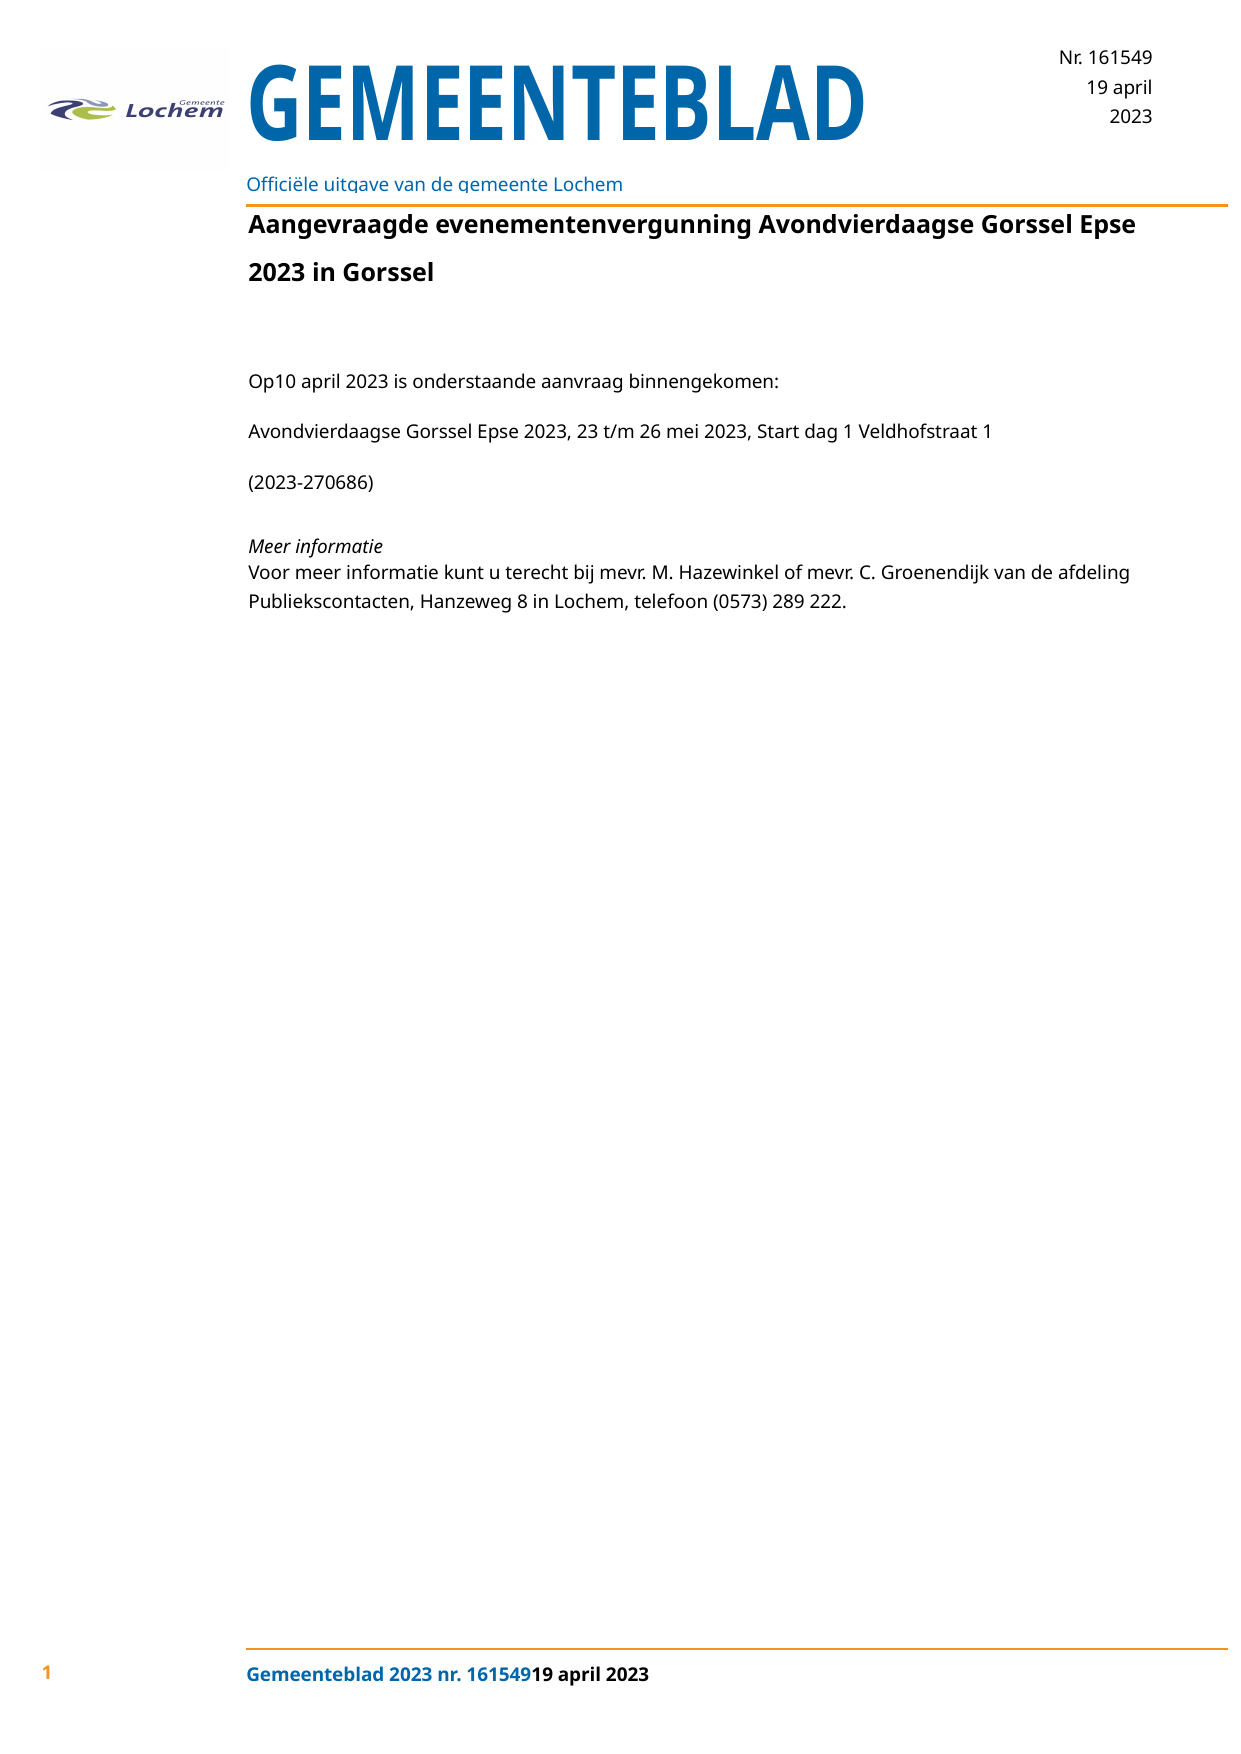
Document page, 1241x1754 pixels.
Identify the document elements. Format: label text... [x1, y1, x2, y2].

picture [41, 47, 231, 172]
text Op10 april 2023 is onderstaande aanvraag binnengekomen: [248, 368, 1152, 394]
text Voor meer informatie kunt u terecht bij mevr. M. Hazewinkel of mevr. C. Groenendijk van de afdeling Publiekscontacten, Hanzeweg 8 in Lochem, telefoon (0573) 289 222. [248, 559, 1152, 614]
text (2023-270686) [248, 469, 1152, 495]
text Meer informatie [248, 533, 1152, 559]
text Aangevraagde evenementenvergunning Avondvierdaagse Gorssel Epse 2023 in Gorssel [248, 207, 1152, 288]
text Avondvierdaagse Gorssel Epse 2023, 23 t/m 26 mei 2023, Start dag 1 Veldhofstraat 1 [248, 419, 1152, 444]
